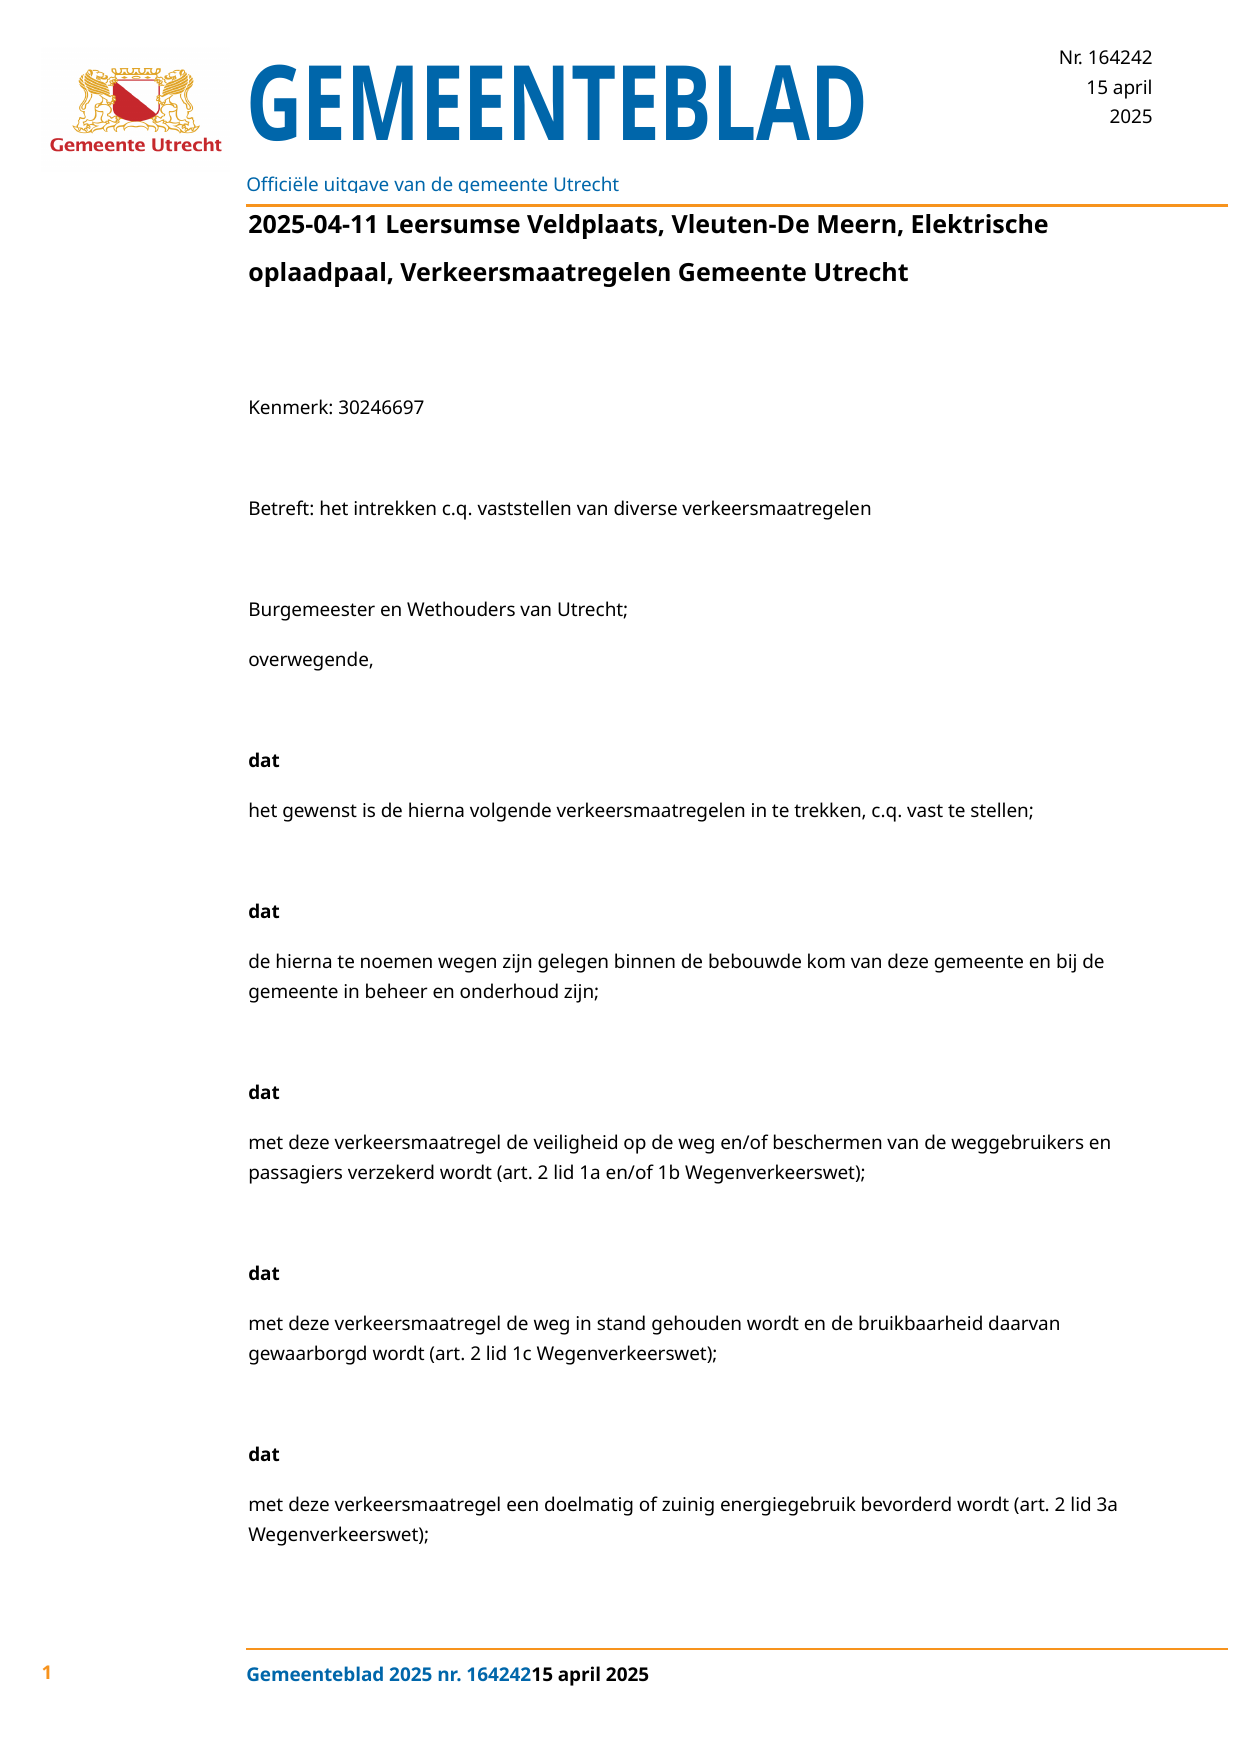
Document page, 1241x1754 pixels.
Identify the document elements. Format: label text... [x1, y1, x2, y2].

text dat [248, 1079, 1152, 1105]
picture [41, 47, 231, 172]
text Kenmerk: 30246697 [248, 394, 1152, 420]
text dat [248, 1441, 1152, 1466]
text met deze verkeersmaatregel een doelmatig of zuinig energiegebruik bevorderd wordt (art. 2 lid 3a Wegenverkeerswet); [248, 1491, 1152, 1546]
text Burgemeester en Wethouders van Utrecht; [248, 596, 1152, 621]
text het gewenst is de hierna volgende verkeersmaatregelen in te trekken, c.q. vast te stellen; [248, 797, 1152, 823]
text met deze verkeersmaatregel de veiligheid op de weg en/of beschermen van de weggebruikers en passagiers verzekerd wordt (art. 2 lid 1a en/of 1b Wegenverkeerswet); [248, 1129, 1152, 1185]
text dat [248, 747, 1152, 773]
text de hierna te noemen wegen zijn gelegen binnen de bebouwde kom van deze gemeente en bij de gemeente in beheer en onderhoud zijn; [248, 949, 1152, 1004]
text dat [248, 1260, 1152, 1286]
text met deze verkeersmaatregel de weg in stand gehouden wordt en de bruikbaarheid daarvan gewaarborgd wordt (art. 2 lid 1c Wegenverkeerswet); [248, 1310, 1152, 1366]
text overwegende, [248, 646, 1152, 672]
text dat [248, 898, 1152, 924]
text 2025-04-11 Leersumse Veldplaats, Vleuten-De Meern, Elektrische oplaadpaal, Verkeersmaatregelen Gemeente Utrecht [248, 207, 1152, 288]
text Betreft: het intrekken c.q. vaststellen van diverse verkeersmaatregelen [248, 495, 1152, 521]
